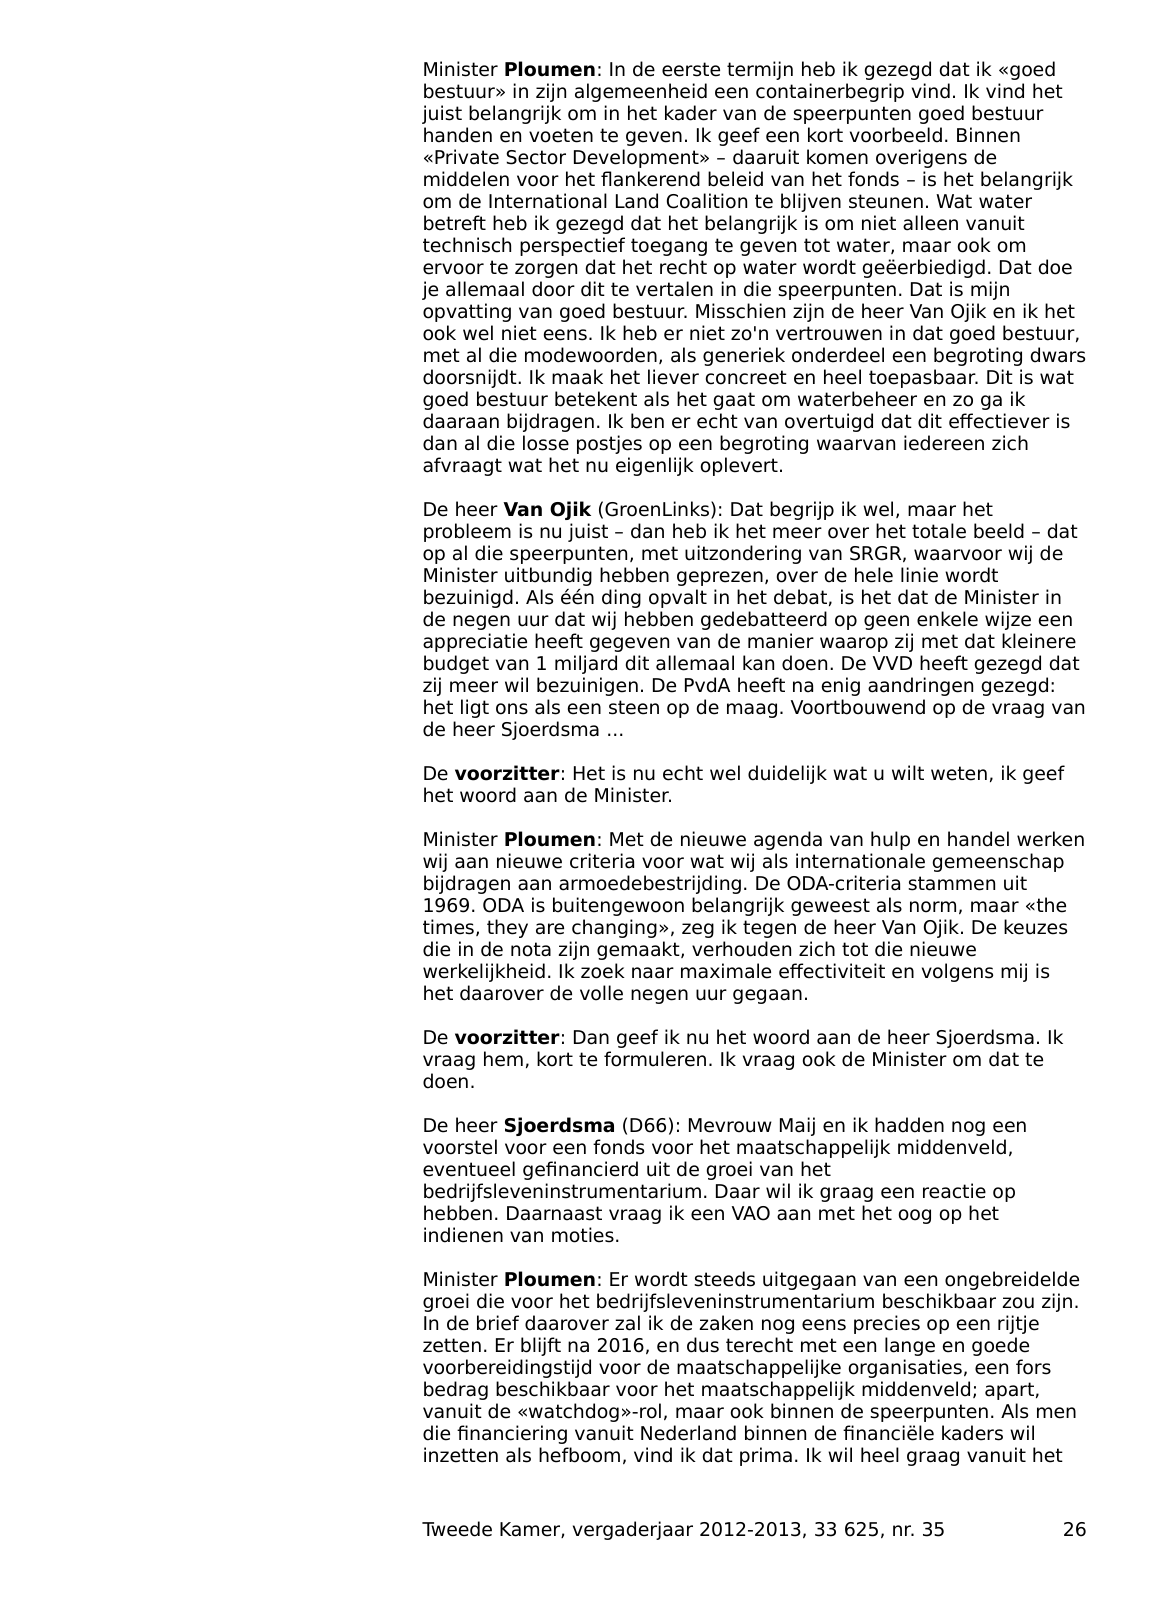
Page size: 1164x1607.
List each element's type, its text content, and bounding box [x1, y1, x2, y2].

text Minister Ploumen: Er wordt steeds uitgegaan van een ongebreidelde groei die voor het bedrijfsleveninstrumentarium beschikbaar zou zijn. In de brief daarover zal ik de zaken nog eens precies op een rijtje zetten. Er blijft na 2016, en dus terecht met een lange en goede voorbereidingstijd voor de maatschappelijke organisaties, een fors bedrag beschikbaar voor het maatschappelijk middenveld; apart, vanuit de «watchdog»-rol, maar ook binnen de speerpunten. Als men die financiering vanuit Nederland binnen de financiële kaders wil inzetten als hefboom, vind ik dat prima. Ik wil heel graag vanuit het [422, 1269, 1087, 1467]
text De heer Van Ojik (GroenLinks): Dat begrijp ik wel, maar het probleem is nu juist – dan heb ik het meer over het totale beeld – dat op al die speerpunten, met uitzondering van SRGR, waarvoor wij de Minister uitbundig hebben geprezen, over de hele linie wordt bezuinigd. Als één ding opvalt in het debat, is het dat de Minister in de negen uur dat wij hebben gedebatteerd op geen enkele wijze een appreciatie heeft gegeven van de manier waarop zij met dat kleinere budget van 1 miljard dit allemaal kan doen. De VVD heeft gezegd dat zij meer wil bezuinigen. De PvdA heeft na enig aandringen gezegd: het ligt ons als een steen op de maag. Voortbouwend op de vraag van de heer Sjoerdsma ... [422, 499, 1087, 741]
text De heer Sjoerdsma (D66): Mevrouw Maij en ik hadden nog een voorstel voor een fonds voor het maatschappelijk middenveld, eventueel gefinancierd uit de groei van het bedrijfsleveninstrumentarium. Daar wil ik graag een reactie op hebben. Daarnaast vraag ik een VAO aan met het oog op het indienen van moties. [422, 1115, 1087, 1247]
text De voorzitter: Dan geef ik nu het woord aan de heer Sjoerdsma. Ik vraag hem, kort te formuleren. Ik vraag ook de Minister om dat te doen. [422, 1027, 1087, 1093]
text Minister Ploumen: Met de nieuwe agenda van hulp en handel werken wij aan nieuwe criteria voor wat wij als internationale gemeenschap bijdragen aan armoedebestrijding. De ODA-criteria stammen uit 1969. ODA is buitengewoon belangrijk geweest als norm, maar «the times, they are changing», zeg ik tegen de heer Van Ojik. De keuzes die in de nota zijn gemaakt, verhouden zich tot die nieuwe werkelijkheid. Ik zoek naar maximale effectiviteit en volgens mij is het daarover de volle negen uur gegaan. [422, 829, 1087, 1005]
text De voorzitter: Het is nu echt wel duidelijk wat u wilt weten, ik geef het woord aan de Minister. [422, 763, 1087, 807]
text Minister Ploumen: In de eerste termijn heb ik gezegd dat ik «goed bestuur» in zijn algemeenheid een containerbegrip vind. Ik vind het juist belangrijk om in het kader van de speerpunten goed bestuur handen en voeten te geven. Ik geef een kort voorbeeld. Binnen «Private Sector Development» – daaruit komen overigens de middelen voor het flankerend beleid van het fonds – is het belangrijk om de International Land Coalition te blijven steunen. Wat water betreft heb ik gezegd dat het belangrijk is om niet alleen vanuit technisch perspectief toegang te geven tot water, maar ook om ervoor te zorgen dat het recht op water wordt geëerbiedigd. Dat doe je allemaal door dit te vertalen in die speerpunten. Dat is mijn opvatting van goed bestuur. Misschien zijn de heer Van Ojik en ik het ook wel niet eens. Ik heb er niet zo'n vertrouwen in dat goed bestuur, met al die modewoorden, als generiek onderdeel een begroting dwars doorsnijdt. Ik maak het liever concreet en heel toepasbaar. Dit is wat goed bestuur betekent als het gaat om waterbeheer en zo ga ik daaraan bijdragen. Ik ben er echt van overtuigd dat dit effectiever is dan al die losse postjes op een begroting waarvan iedereen zich afvraagt wat het nu eigenlijk oplevert. [422, 59, 1087, 477]
